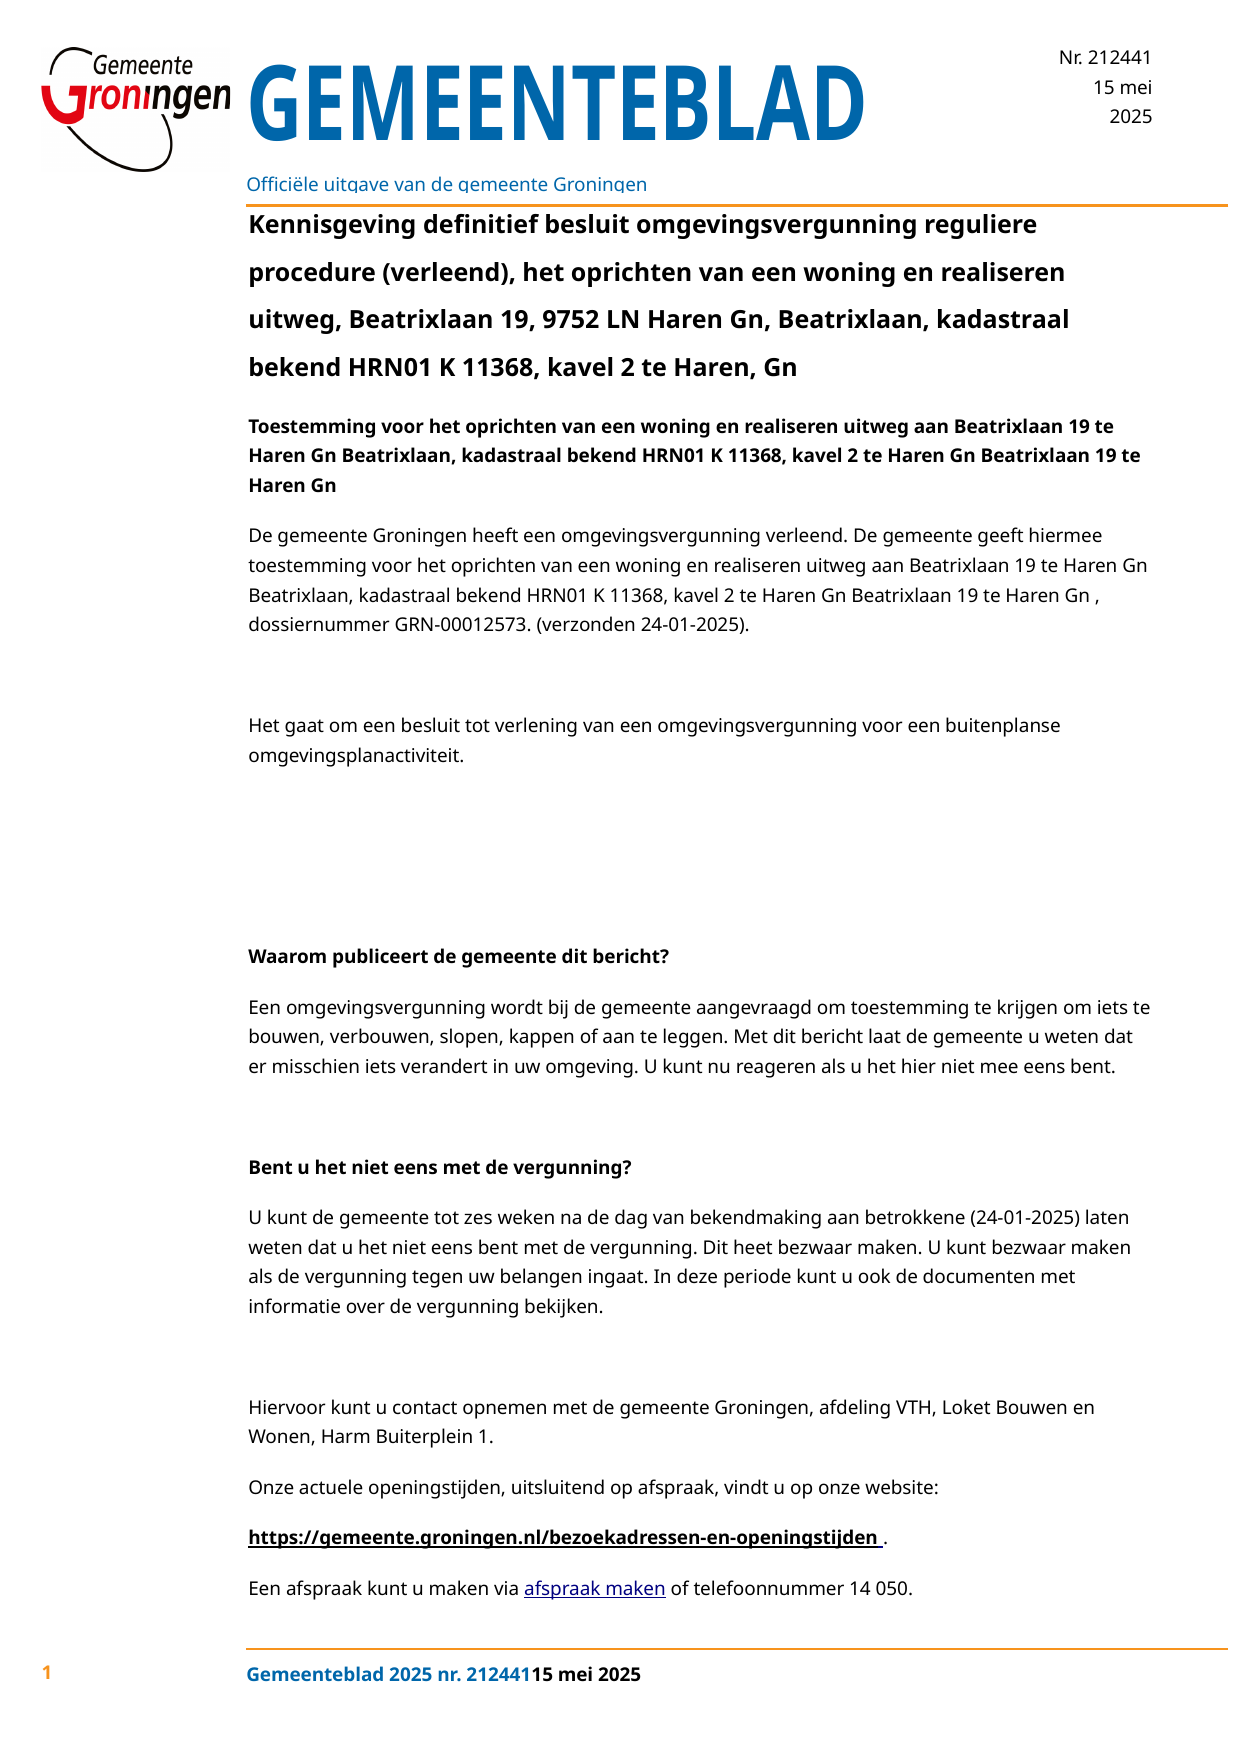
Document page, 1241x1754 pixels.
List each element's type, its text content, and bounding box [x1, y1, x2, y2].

text Bent u het niet eens met de vergunning? [248, 1154, 1152, 1180]
text Toestemming voor het oprichten van een woning en realiseren uitweg aan Beatrixlaan 19 te Haren Gn Beatrixlaan, kadastraal bekend HRN01 K 11368, kavel 2 te Haren Gn Beatrixlaan 19 te Haren Gn [248, 413, 1152, 498]
text De gemeente Groningen heeft een omgevingsvergunning verleend. De gemeente geeft hiermee toestemming voor het oprichten van een woning en realiseren uitweg aan Beatrixlaan 19 te Haren Gn Beatrixlaan, kadastraal bekend HRN01 K 11368, kavel 2 te Haren Gn Beatrixlaan 19 te Haren Gn , dossiernummer GRN-00012573. (verzonden 24-01-2025). [248, 523, 1152, 637]
text Het gaat om een besluit tot verlening van een omgevingsvergunning voor een buitenplanse omgevingsplanactiviteit. [248, 712, 1152, 768]
text Hiervoor kunt u contact opnemen met de gemeente Groningen, afdeling VTH, Loket Bouwen en Wonen, Harm Buiterplein 1. [248, 1394, 1152, 1449]
text Onze actuele openingstijden, uitsluitend op afspraak, vindt u op onze website: [248, 1474, 1152, 1500]
text Waarom publiceert de gemeente dit bericht? [248, 943, 1152, 969]
text Kennisgeving definitief besluit omgevingsvergunning reguliere procedure (verleend), het oprichten van een woning en realiseren uitweg, Beatrixlaan 19, 9752 LN Haren Gn, Beatrixlaan, kadastraal bekend HRN01 K 11368, kavel 2 te Haren, Gn [248, 207, 1152, 384]
text Een afspraak kunt u maken via afspraak maken of telefoonnummer 14 050. [248, 1575, 1152, 1601]
picture [41, 47, 231, 172]
text https://gemeente.groningen.nl/bezoekadressen-en-openingstijden . [248, 1524, 1152, 1550]
text U kunt de gemeente tot zes weken na de dag van bekendmaking aan betrokkene (24-01-2025) laten weten dat u het niet eens bent met de vergunning. Dit heet bezwaar maken. U kunt bezwaar maken als de vergunning tegen uw belangen ingaat. In deze periode kunt u ook de documenten met informatie over de vergunning bekijken. [248, 1204, 1152, 1319]
text Een omgevingsvergunning wordt bij de gemeente aangevraagd om toestemming te krijgen om iets te bouwen, verbouwen, slopen, kappen of aan te leggen. Met dit bericht laat de gemeente u weten dat er misschien iets verandert in uw omgeving. U kunt nu reageren als u het hier niet mee eens bent. [248, 994, 1152, 1079]
